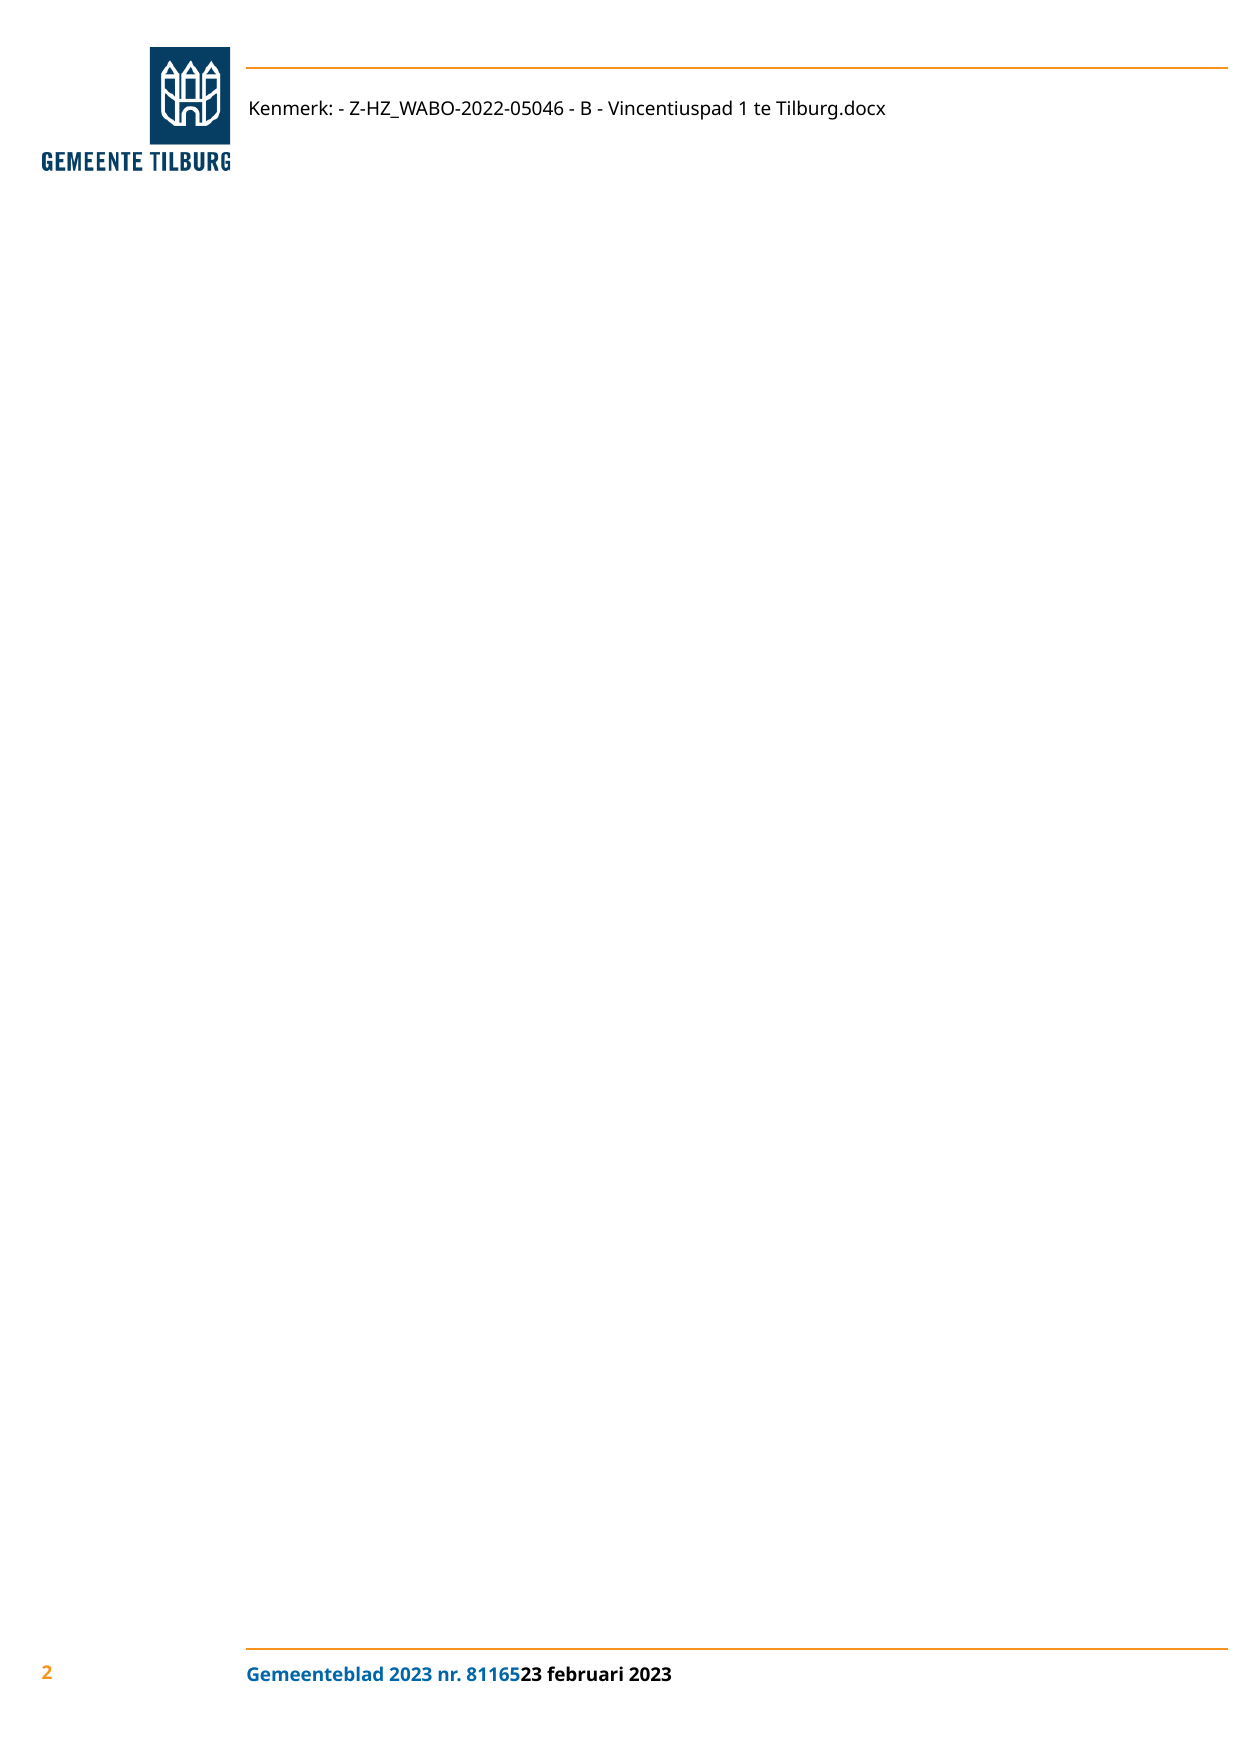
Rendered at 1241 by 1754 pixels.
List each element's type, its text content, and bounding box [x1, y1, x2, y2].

text Kenmerk: - Z-HZ_WABO-2022-05046 - B - Vincentiuspad 1 te Tilburg.docx [248, 95, 1152, 121]
picture [41, 47, 231, 172]
